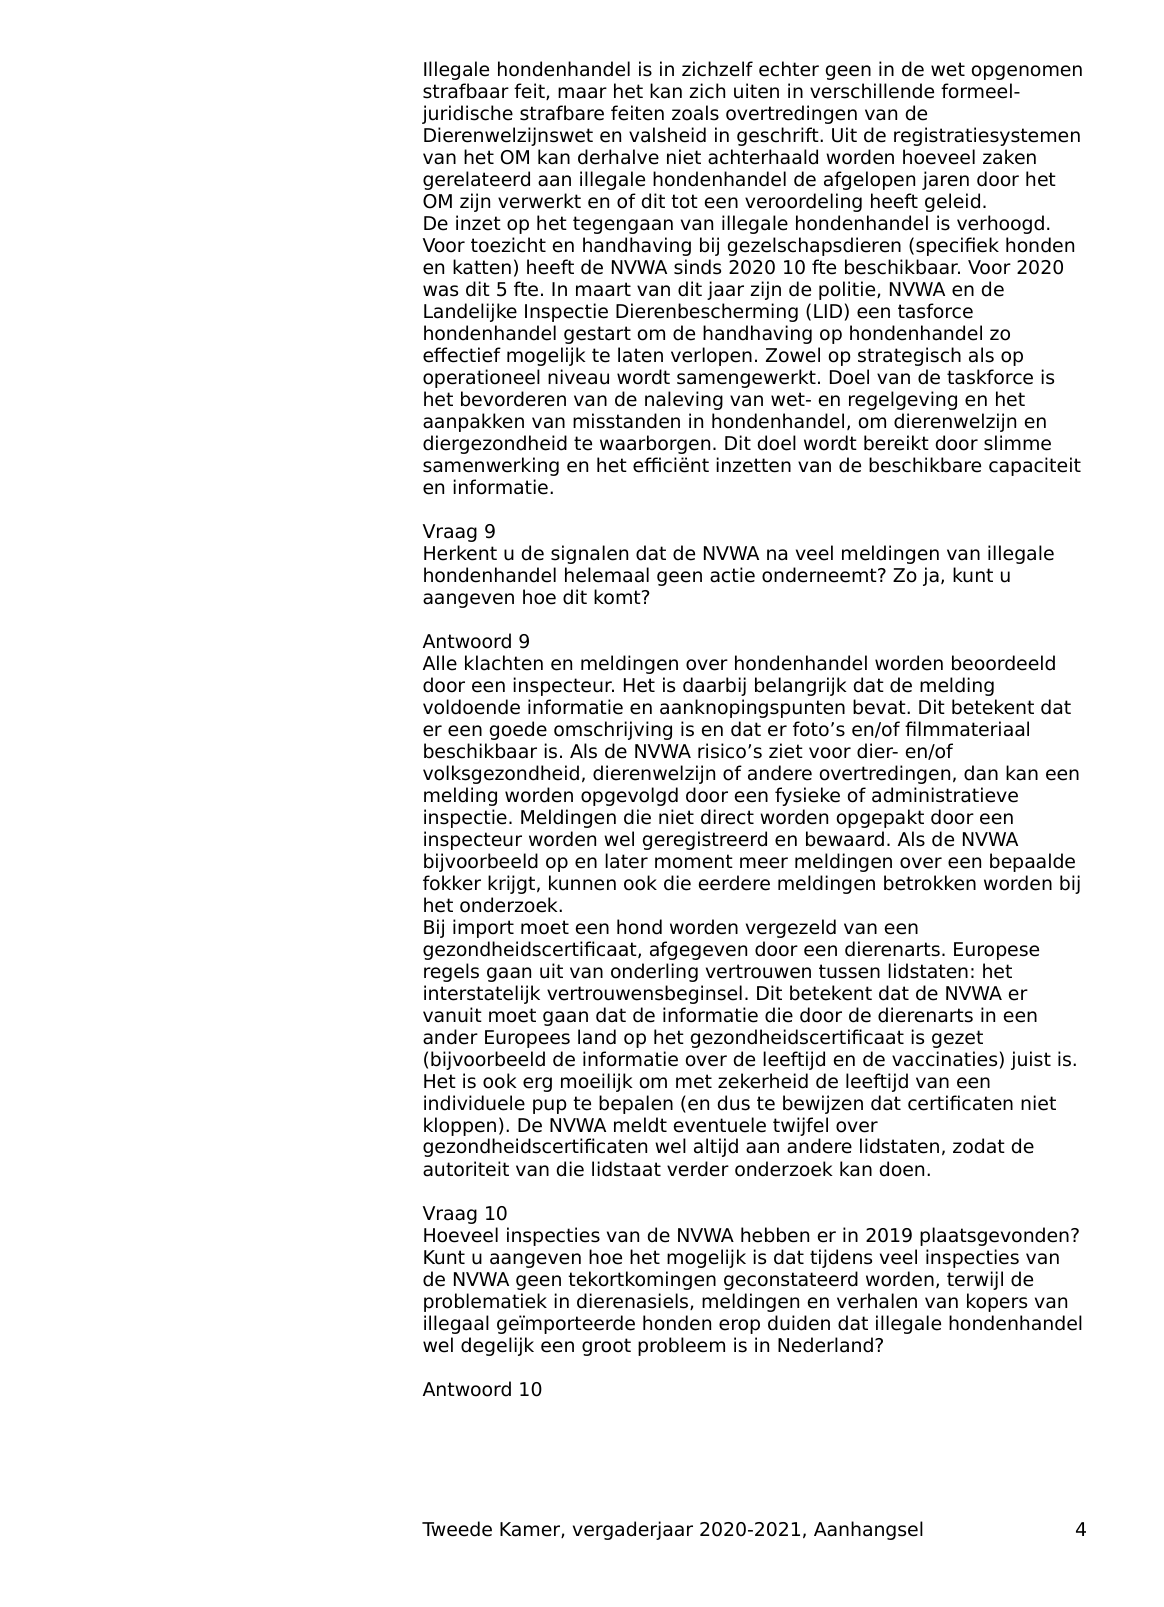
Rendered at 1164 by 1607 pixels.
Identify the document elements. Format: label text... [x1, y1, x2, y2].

text Antwoord 10 [422, 1379, 1087, 1401]
text Bij import moet een hond worden vergezeld van een gezondheidscertificaat, afgegeven door een dierenarts. Europese regels gaan uit van onderling vertrouwen tussen lidstaten: het interstatelijk vertrouwensbeginsel. Dit betekent dat de NVWA er vanuit moet gaan dat de informatie die door de dierenarts in een ander Europees land op het gezondheidscertificaat is gezet (bijvoorbeeld de informatie over de leeftijd en de vaccinaties) juist is. Het is ook erg moeilijk om met zekerheid de leeftijd van een individuele pup te bepalen (en dus te bewijzen dat certificaten niet kloppen). De NVWA meldt eventuele twijfel over gezondheidscertificaten wel altijd aan andere lidstaten, zodat de autoriteit van die lidstaat verder onderzoek kan doen. [422, 917, 1087, 1180]
text Hoeveel inspecties van de NVWA hebben er in 2019 plaatsgevonden? Kunt u aangeven hoe het mogelijk is dat tijdens veel inspecties van de NVWA geen tekortkomingen geconstateerd worden, terwijl de problematiek in dierenasiels, meldingen en verhalen van kopers van illegaal geïmporteerde honden erop duiden dat illegale hondenhandel wel degelijk een groot probleem is in Nederland? [422, 1224, 1087, 1356]
text Vraag 10 [422, 1203, 1087, 1224]
text Vraag 9 [422, 521, 1087, 543]
text Illegale hondenhandel is in zichzelf echter geen in de wet opgenomen strafbaar feit, maar het kan zich uiten in verschillende formeel-juridische strafbare feiten zoals overtredingen van de Dierenwelzijnswet en valsheid in geschrift. Uit de registratiesystemen van het OM kan derhalve niet achterhaald worden hoeveel zaken gerelateerd aan illegale hondenhandel de afgelopen jaren door het OM zijn verwerkt en of dit tot een veroordeling heeft geleid. [422, 59, 1087, 213]
text Antwoord 9 [422, 631, 1087, 653]
text De inzet op het tegengaan van illegale hondenhandel is verhoogd. Voor toezicht en handhaving bij gezelschapsdieren (specifiek honden en katten) heeft de NVWA sinds 2020 10 fte beschikbaar. Voor 2020 was dit 5 fte. In maart van dit jaar zijn de politie, NVWA en de Landelijke Inspectie Dierenbescherming (LID) een tasforce hondenhandel gestart om de handhaving op hondenhandel zo effectief mogelijk te laten verlopen. Zowel op strategisch als op operationeel niveau wordt samengewerkt. Doel van de taskforce is het bevorderen van de naleving van wet- en regelgeving en het aanpakken van misstanden in hondenhandel, om dierenwelzijn en diergezondheid te waarborgen. Dit doel wordt bereikt door slimme samenwerking en het efficiënt inzetten van de beschikbare capaciteit en informatie. [422, 213, 1087, 499]
text Herkent u de signalen dat de NVWA na veel meldingen van illegale hondenhandel helemaal geen actie onderneemt? Zo ja, kunt u aangeven hoe dit komt? [422, 543, 1087, 609]
text Alle klachten en meldingen over hondenhandel worden beoordeeld door een inspecteur. Het is daarbij belangrijk dat de melding voldoende informatie en aanknopingspunten bevat. Dit betekent dat er een goede omschrijving is en dat er foto’s en/of filmmateriaal beschikbaar is. Als de NVWA risico’s ziet voor dier- en/of volksgezondheid, dierenwelzijn of andere overtredingen, dan kan een melding worden opgevolgd door een fysieke of administratieve inspectie. Meldingen die niet direct worden opgepakt door een inspecteur worden wel geregistreerd en bewaard. Als de NVWA bijvoorbeeld op en later moment meer meldingen over een bepaalde fokker krijgt, kunnen ook die eerdere meldingen betrokken worden bij het onderzoek. [422, 653, 1087, 917]
